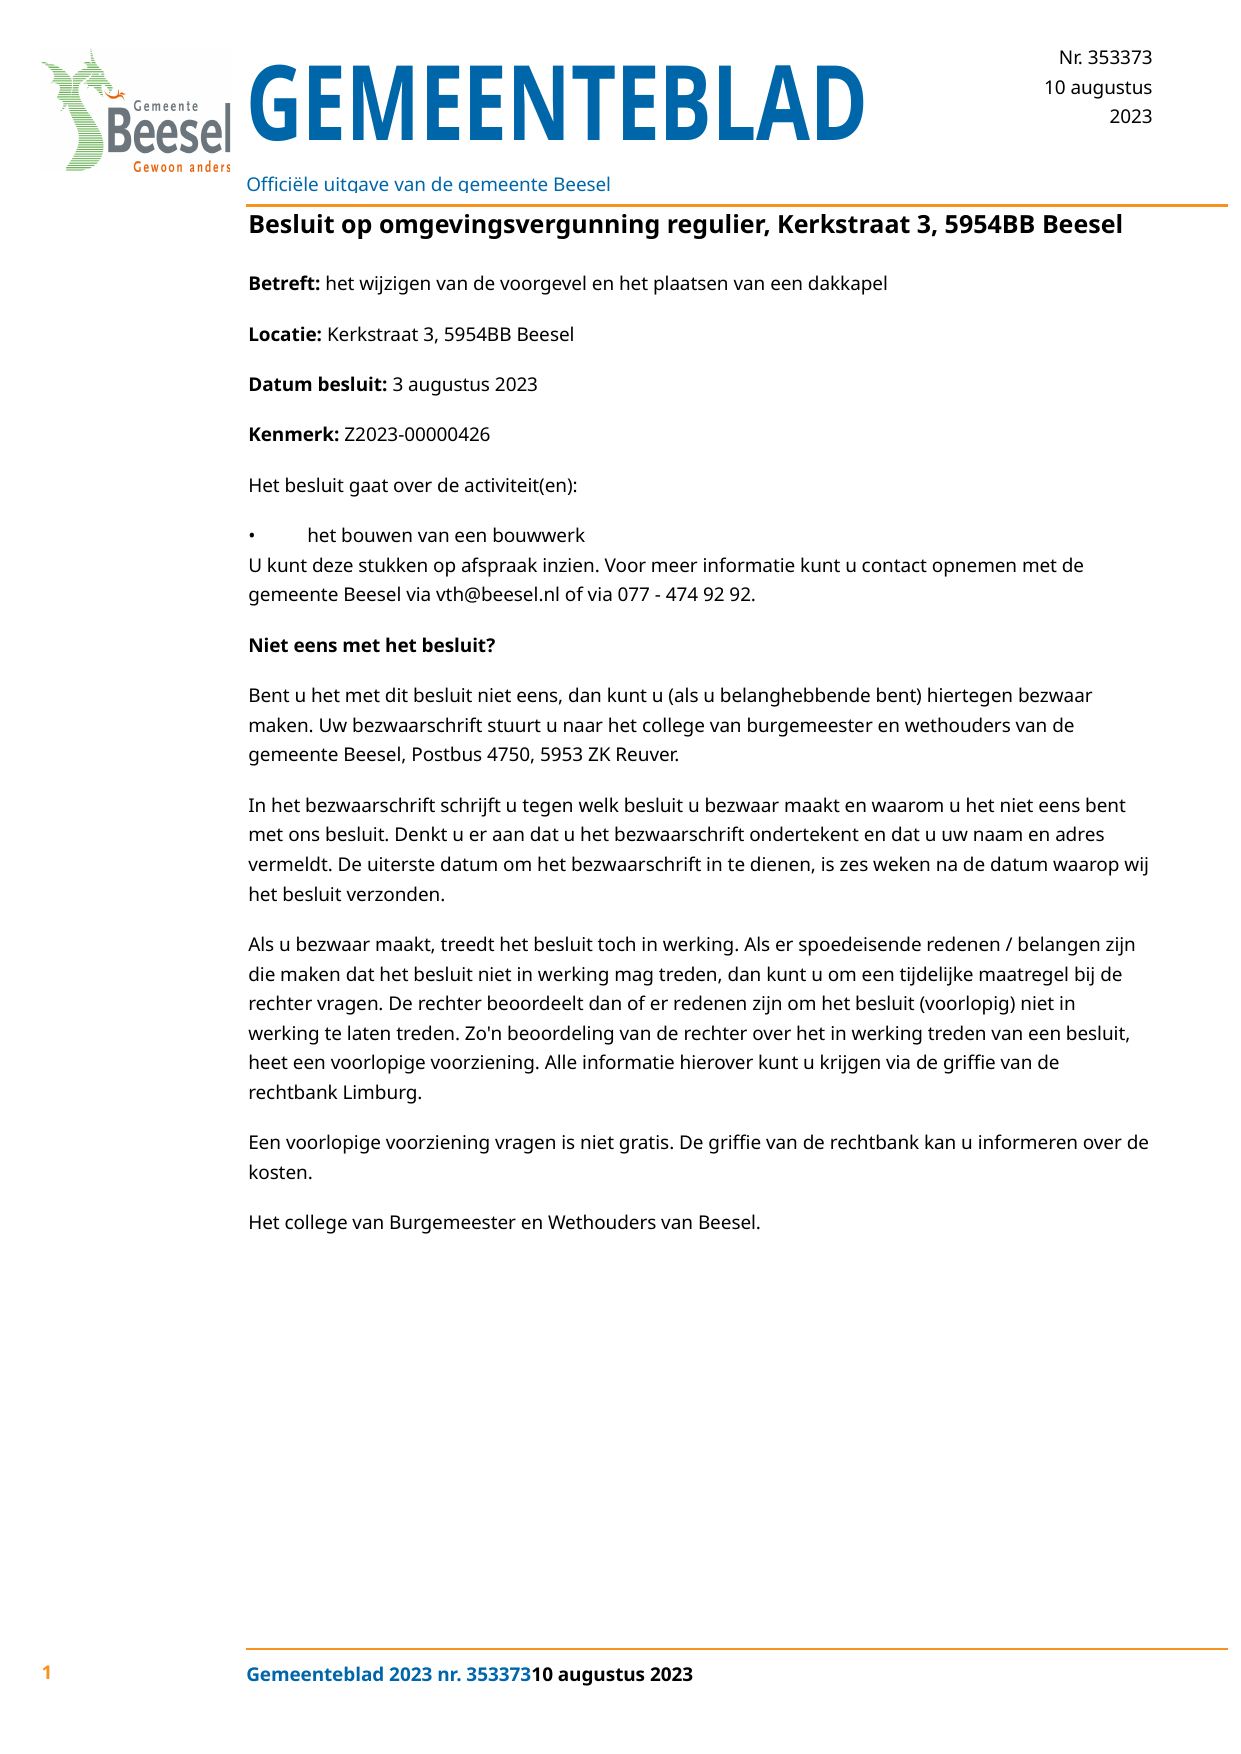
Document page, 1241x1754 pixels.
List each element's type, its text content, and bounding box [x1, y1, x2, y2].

text In het bezwaarschrift schrijft u tegen welk besluit u bezwaar maakt en waarom u het niet eens bent met ons besluit. Denkt u er aan dat u het bezwaarschrift ondertekent en dat u uw naam en adres vermeldt. De uiterste datum om het bezwaarschrift in te dienen, is zes weken na de datum waarop wij het besluit verzonden. [248, 792, 1152, 906]
list het bouwen van een bouwwerk [248, 522, 1152, 548]
text Bent u het met dit besluit niet eens, dan kunt u (als u belanghebbende bent) hiertegen bezwaar maken. Uw bezwaarschrift stuurt u naar het college van burgemeester en wethouders van de gemeente Beesel, Postbus 4750, 5953 ZK Reuver. [248, 682, 1152, 767]
text Datum besluit: 3 augustus 2023 [248, 371, 1152, 397]
text Het besluit gaat over de activiteit(en): [248, 472, 1152, 498]
text U kunt deze stukken op afspraak inzien. Voor meer informatie kunt u contact opnemen met de gemeente Beesel via vth@beesel.nl of via 077 - 474 92 92. [248, 552, 1152, 607]
text Het college van Burgemeester en Wethouders van Beesel. [248, 1209, 1152, 1235]
text Als u bezwaar maakt, treedt het besluit toch in werking. Als er spoedeisende redenen / belangen zijn die maken dat het besluit niet in werking mag treden, dan kunt u om een tijdelijke maatregel bij de rechter vragen. De rechter beoordeelt dan of er redenen zijn om het besluit (voorlopig) niet in werking te laten treden. Zo'n beoordeling van de rechter over het in werking treden van een besluit, heet een voorlopige voorziening. Alle informatie hierover kunt u krijgen via de griffie van de rechtbank Limburg. [248, 931, 1152, 1105]
picture [41, 47, 231, 172]
text Niet eens met het besluit? [248, 632, 1152, 658]
text Een voorlopige voorziening vragen is niet gratis. De griffie van de rechtbank kan u informeren over de kosten. [248, 1129, 1152, 1185]
text Betreft: het wijzigen van de voorgevel en het plaatsen van een dakkapel [248, 270, 1152, 296]
text Besluit op omgevingsvergunning regulier, Kerkstraat 3, 5954BB Beesel [248, 207, 1152, 241]
text Locatie: Kerkstraat 3, 5954BB Beesel [248, 321, 1152, 346]
text Kenmerk: Z2023-00000426 [248, 422, 1152, 447]
